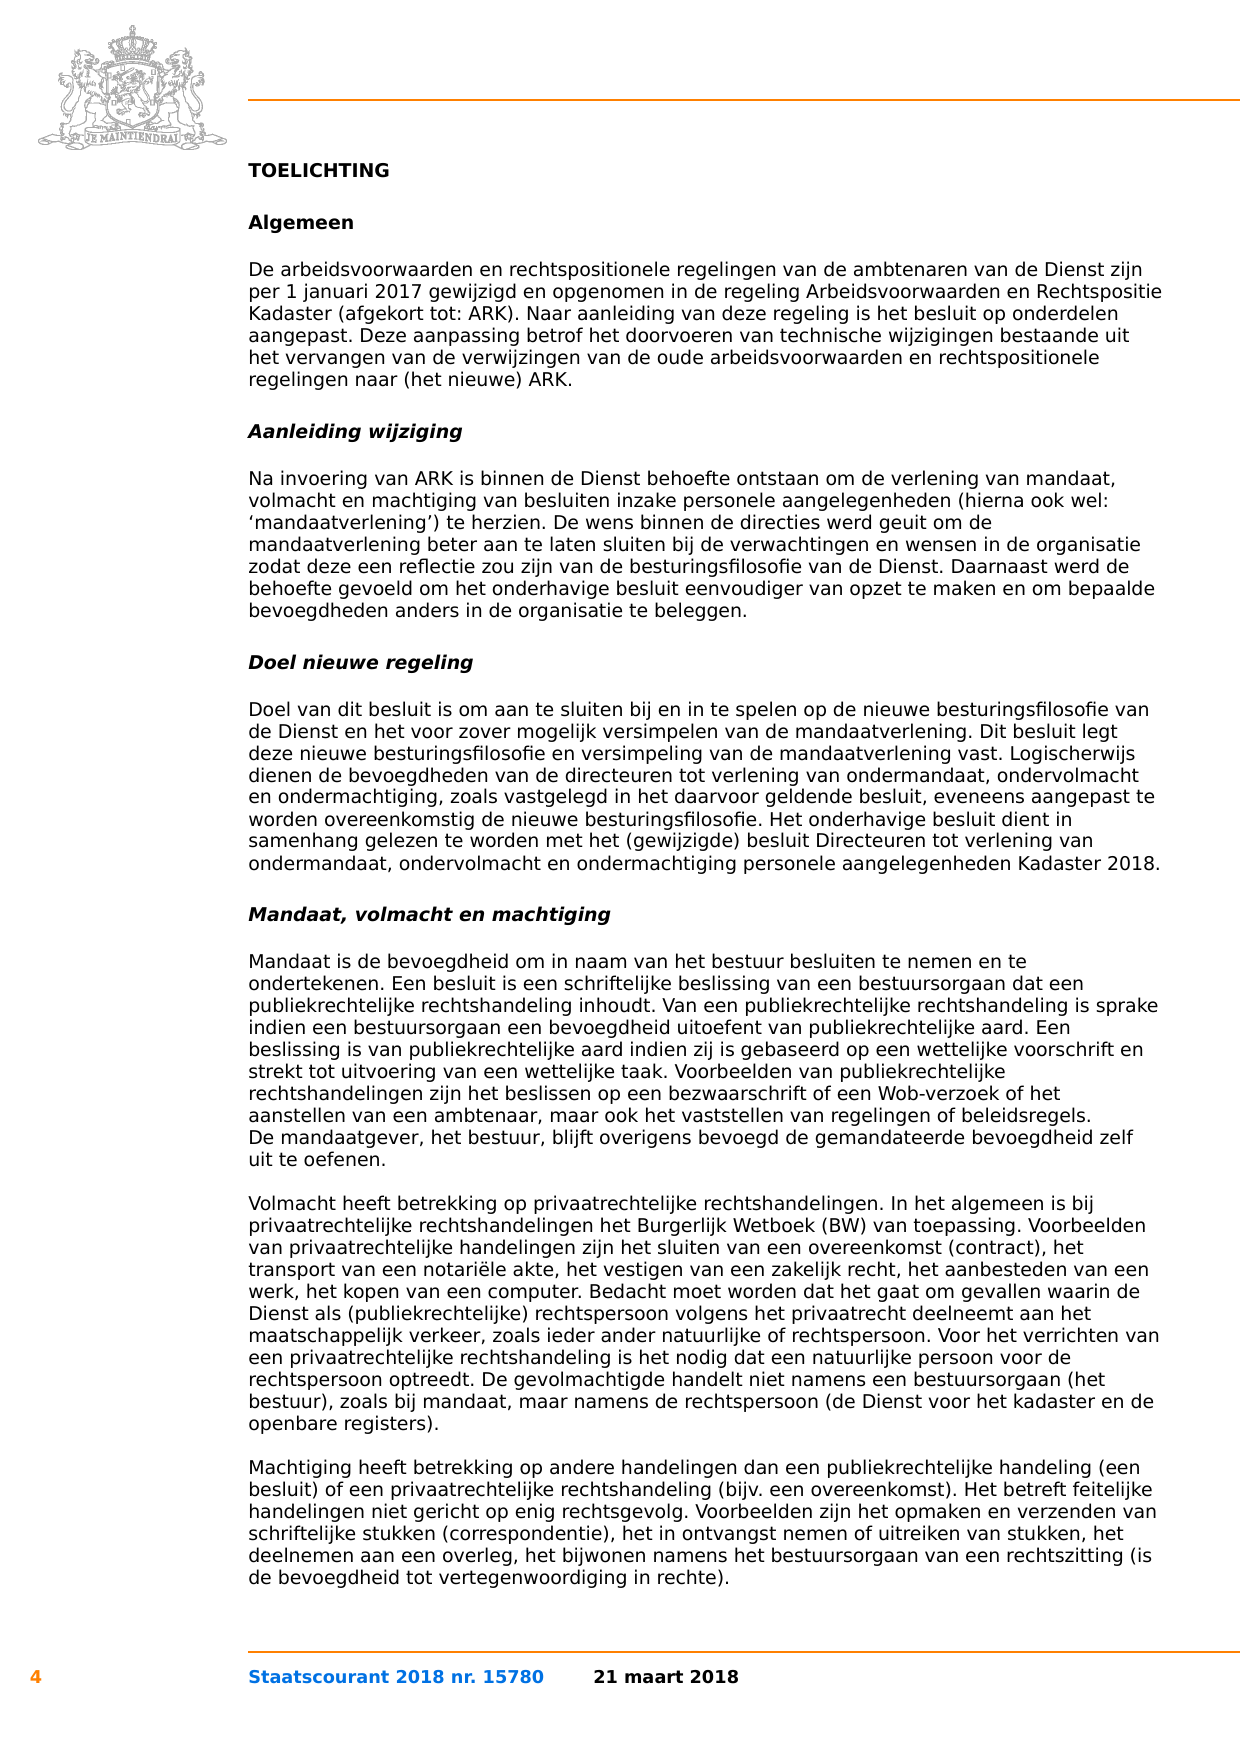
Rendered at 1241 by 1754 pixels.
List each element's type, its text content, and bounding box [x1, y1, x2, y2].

picture [38, 25, 227, 150]
text Volmacht heeft betrekking op privaatrechtelijke rechtshandelingen. In het algemeen is bij privaatrechtelijke rechtshandelingen het Burgerlijk Wetboek (BW) van toepassing. Voorbeelden van privaatrechtelijke handelingen zijn het sluiten van een overeenkomst (contract), het transport van een notariële akte, het vestigen van een zakelijk recht, het aanbesteden van een werk, het kopen van een computer. Bedacht moet worden dat het gaat om gevallen waarin de Dienst als (publiekrechtelijke) rechtspersoon volgens het privaatrecht deelneemt aan het maatschappelijk verkeer, zoals ieder ander natuurlijke of rechtspersoon. Voor het verrichten van een privaatrechtelijke rechtshandeling is het nodig dat een natuurlijke persoon voor de rechtspersoon optreedt. De gevolmachtigde handelt niet namens een bestuursorgaan (het bestuur), zoals bij mandaat, maar namens de rechtspersoon (de Dienst voor het kadaster en de openbare registers). [248, 1193, 1163, 1435]
text De arbeidsvoorwaarden en rechtspositionele regelingen van de ambtenaren van de Dienst zijn per 1 januari 2017 gewijzigd en opgenomen in de regeling Arbeidsvoorwaarden en Rechtspositie Kadaster (afgekort tot: ARK). Naar aanleiding van deze regeling is het besluit op onderdelen aangepast. Deze aanpassing betrof het doorvoeren van technische wijzigingen bestaande uit het vervangen van de verwijzingen van de oude arbeidsvoorwaarden en rechtspositionele regelingen naar (het nieuwe) ARK. [248, 259, 1163, 391]
text Machtiging heeft betrekking op andere handelingen dan een publiekrechtelijke handeling (een besluit) of een privaatrechtelijke rechtshandeling (bijv. een overeenkomst). Het betreft feitelijke handelingen niet gericht op enig rechtsgevolg. Voorbeelden zijn het opmaken en verzenden van schriftelijke stukken (correspondentie), het in ontvangst nemen of uitreiken van stukken, het deelnemen aan een overleg, het bijwonen namens het bestuursorgaan van een rechtszitting (is de bevoegdheid tot vertegenwoordiging in rechte). [248, 1457, 1163, 1588]
text Doel van dit besluit is om aan te sluiten bij en in te spelen op de nieuwe besturingsfilosofie van de Dienst en het voor zover mogelijk versimpelen van de mandaatverlening. Dit besluit legt deze nieuwe besturingsfilosofie en versimpeling van de mandaatverlening vast. Logischerwijs dienen de bevoegdheden van de directeuren tot verlening van ondermandaat, ondervolmacht en ondermachtiging, zoals vastgelegd in het daarvoor geldende besluit, eveneens aangepast te worden overeenkomstig de nieuwe besturingsfilosofie. Het onderhavige besluit dient in samenhang gelezen te worden met het (gewijzigde) besluit Directeuren tot verlening van ondermandaat, ondervolmacht en ondermachtiging personele aangelegenheden Kadaster 2018. [248, 698, 1163, 874]
text Na invoering van ARK is binnen de Dienst behoefte ontstaan om de verlening van mandaat, volmacht en machtiging van besluiten inzake personele aangelegenheden (hierna ook wel: ‘mandaatverlening’) te herzien. De wens binnen de directies werd geuit om de mandaatverlening beter aan te laten sluiten bij de verwachtingen en wensen in de organisatie zodat deze een reflectie zou zijn van de besturingsfilosofie van de Dienst. Daarnaast werd de behoefte gevoeld om het onderhavige besluit eenvoudiger van opzet te maken en om bepaalde bevoegdheden anders in de organisatie te beleggen. [248, 468, 1163, 622]
text De mandaatgever, het bestuur, blijft overigens bevoegd de gemandateerde bevoegdheid zelf uit te oefenen. [248, 1127, 1163, 1171]
subtitle Aanleiding wijziging [248, 421, 1163, 443]
subtitle Mandaat, volmacht en machtiging [248, 904, 1163, 926]
text Mandaat is de bevoegdheid om in naam van het bestuur besluiten te nemen en te ondertekenen. Een besluit is een schriftelijke beslissing van een bestuursorgaan dat een publiekrechtelijke rechtshandeling inhoudt. Van een publiekrechtelijke rechtshandeling is sprake indien een bestuursorgaan een bevoegdheid uitoefent van publiekrechtelijke aard. Een beslissing is van publiekrechtelijke aard indien zij is gebaseerd op een wettelijke voorschrift en strekt tot uitvoering van een wettelijke taak. Voorbeelden van publiekrechtelijke rechtshandelingen zijn het beslissen op een bezwaarschrift of een Wob-verzoek of het aanstellen van een ambtenaar, maar ook het vaststellen van regelingen of beleidsregels. [248, 951, 1163, 1127]
subtitle Algemeen [248, 212, 1163, 234]
subtitle TOELICHTING [248, 160, 1163, 182]
subtitle Doel nieuwe regeling [248, 652, 1163, 673]
